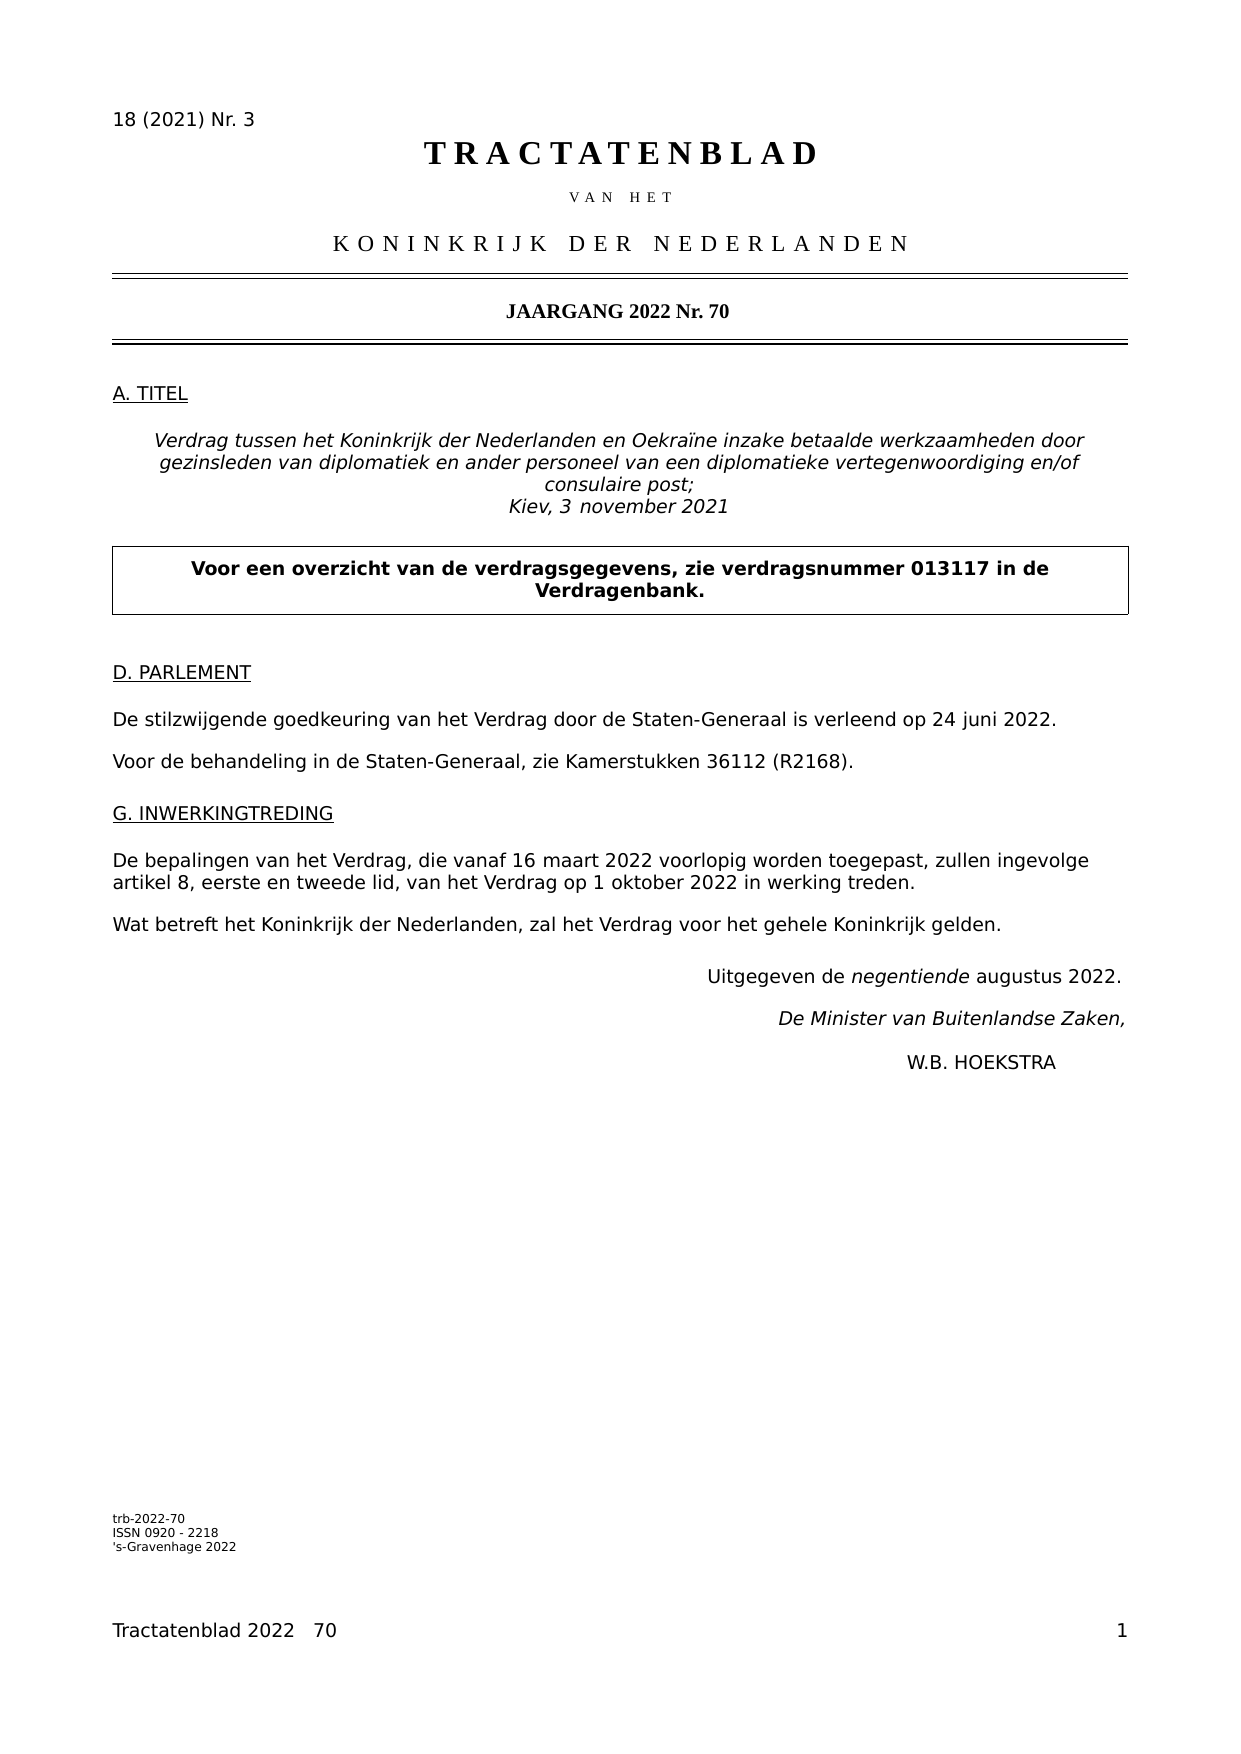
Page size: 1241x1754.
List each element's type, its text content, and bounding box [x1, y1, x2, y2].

text Uitgegeven de negentiende augustus 2022. [112, 966, 1128, 988]
text De bepalingen van het Verdrag, die vanaf 16 maart 2022 voorlopig worden toegepast, zullen ingevolge artikel 8, eerste en tweede lid, van het Verdrag op 1 oktober 2022 in werking treden. [112, 850, 1128, 894]
text Wat betreft het Koninkrijk der Nederlanden, zal het Verdrag voor het gehele Koninkrijk gelden. [112, 914, 1128, 936]
text 's-Gravenhage 2022 [112, 1540, 346, 1554]
text Verdrag tussen het Koninkrijk der Nederlanden en Oekraïne inzake betaalde werkzaamheden door gezinsleden van diplomatiek en ander personeel van een diplomatieke vertegenwoordiging en/of consulaire post; [112, 430, 1128, 496]
text 18 (2021) Nr. 3 [112, 109, 1128, 131]
text trb-2022-70 [112, 1512, 346, 1526]
text JAARGANG 2022 Nr. 70 [112, 299, 1128, 323]
text TRACTATENBLAD [112, 133, 1128, 172]
text ISSN 0920 - 2218 [112, 1526, 346, 1540]
subtitle D. PARLEMENT [112, 662, 1128, 684]
text VAN HET [112, 189, 1128, 206]
subtitle A. TITEL [112, 383, 1128, 405]
text De Minister van Buitenlandse Zaken, W.B. HOEKSTRA [112, 1008, 1128, 1074]
subtitle G. INWERKINGTREDING [112, 803, 1128, 825]
text Voor de behandeling in de Staten-Generaal, zie Kamerstukken 36112 (R2168). [112, 751, 1128, 773]
text Kiev, 3 november 2021 [112, 496, 1128, 518]
text De stilzwijgende goedkeuring van het Verdrag door de Staten-Generaal is verleend op 24 juni 2022. [112, 709, 1128, 731]
text KONINKRIJK DER NEDERLANDEN [112, 229, 1128, 256]
